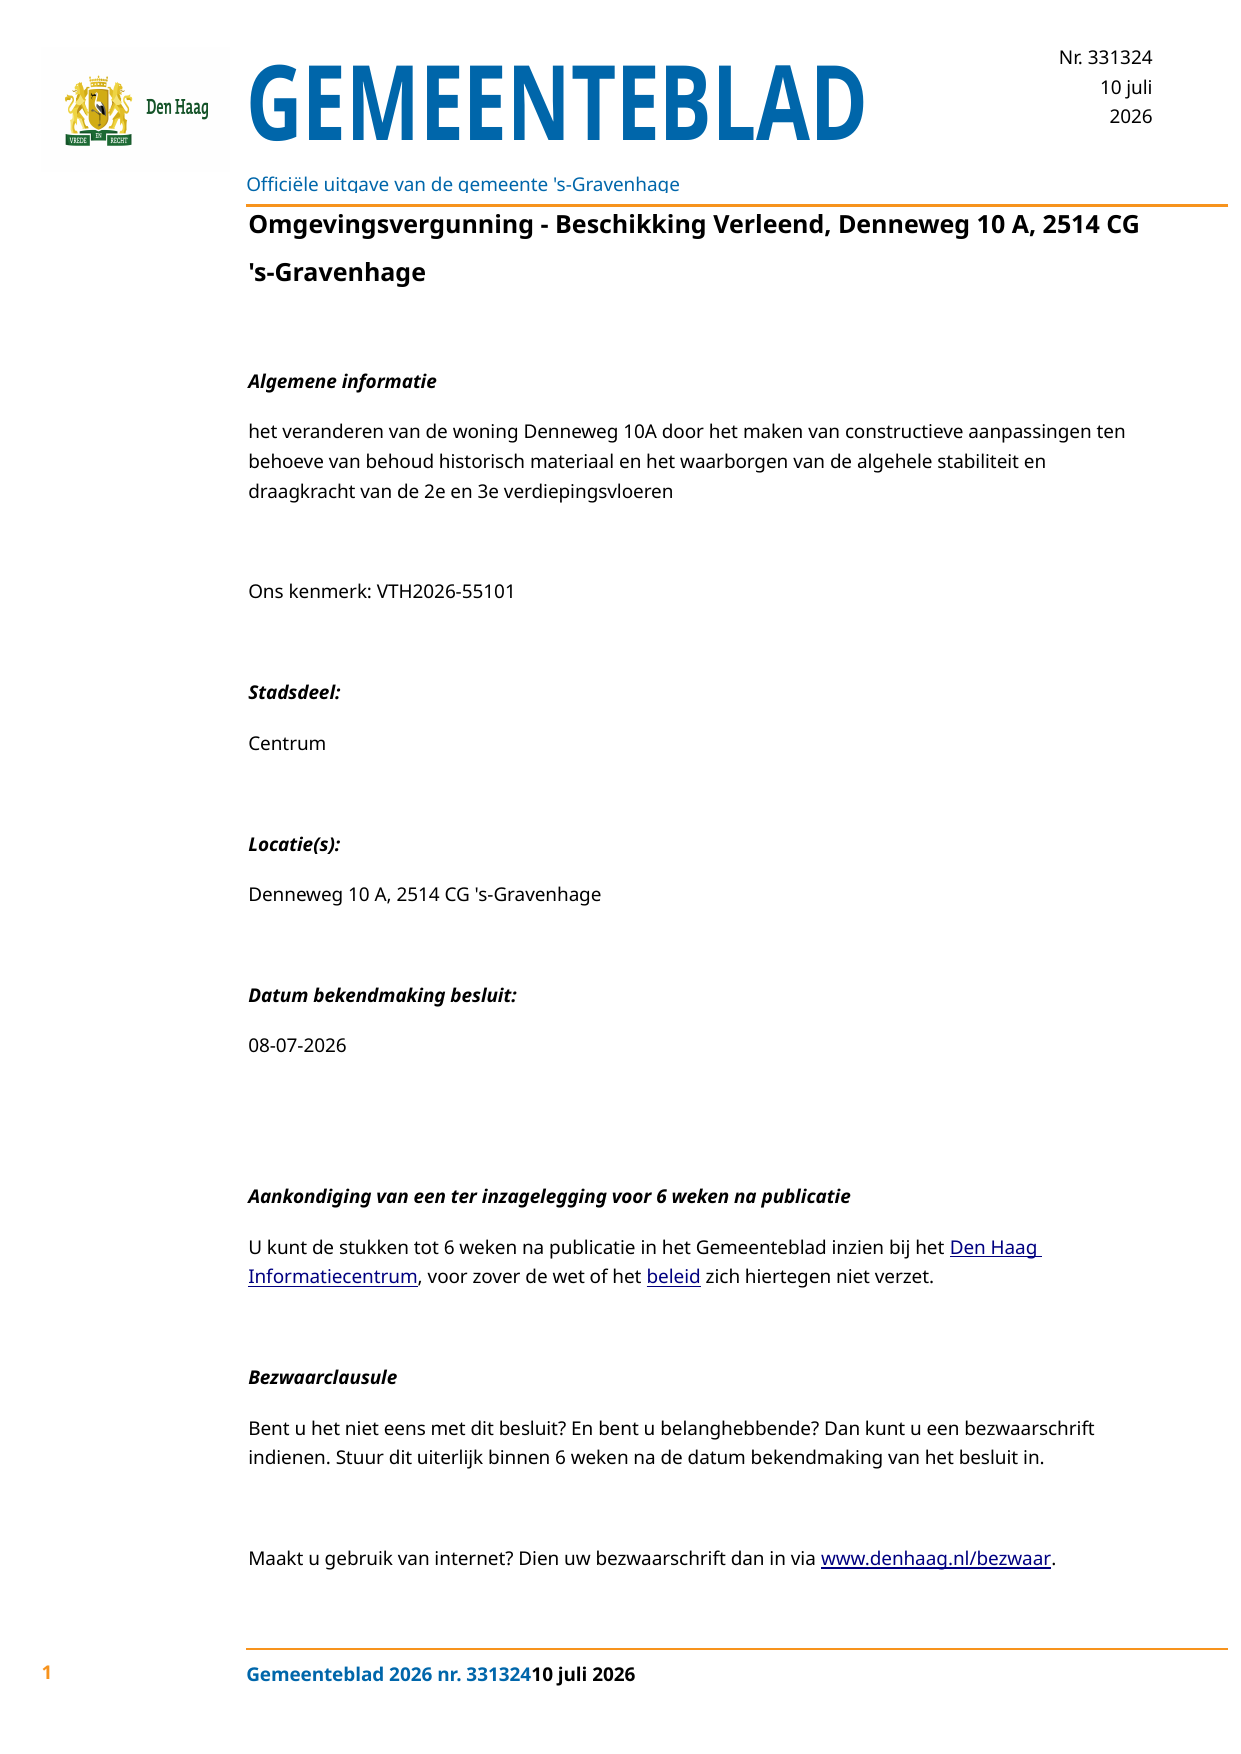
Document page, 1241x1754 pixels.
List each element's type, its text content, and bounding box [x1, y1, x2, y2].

picture [41, 47, 231, 172]
text Stadsdeel: [248, 679, 1152, 705]
text U kunt de stukken tot 6 weken na publicatie in het Gemeenteblad inzien bij het Den Haag Informatiecentrum, voor zover de wet of het beleid zich hiertegen niet verzet. [248, 1234, 1152, 1289]
text Bezwaarclausule [248, 1364, 1152, 1390]
text Maakt u gebruik van internet? Dien uw bezwaarschrift dan in via www.denhaag.nl/bezwaar. [248, 1545, 1152, 1571]
text Centrum [248, 730, 1152, 756]
text Ons kenmerk: VTH2026-55101 [248, 579, 1152, 604]
text Algemene informatie [248, 368, 1152, 394]
text Aankondiging van een ter inzagelegging voor 6 weken na publicatie [248, 1184, 1152, 1209]
text Locatie(s): [248, 831, 1152, 857]
text Datum bekendmaking besluit: [248, 982, 1152, 1008]
text Bent u het niet eens met dit besluit? En bent u belanghebbende? Dan kunt u een bezwaarschrift indienen. Stuur dit uiterlijk binnen 6 weken na de datum bekendmaking van het besluit in. [248, 1415, 1152, 1470]
text Denneweg 10 A, 2514 CG 's-Gravenhage [248, 881, 1152, 907]
text 08-07-2026 [248, 1032, 1152, 1058]
text het veranderen van de woning Denneweg 10A door het maken van constructieve aanpassingen ten behoeve van behoud historisch materiaal en het waarborgen van de algehele stabiliteit en draagkracht van de 2e en 3e verdiepingsvloeren [248, 419, 1152, 504]
text Omgevingsvergunning - Beschikking Verleend, Denneweg 10 A, 2514 CG 's-Gravenhage [248, 207, 1152, 288]
